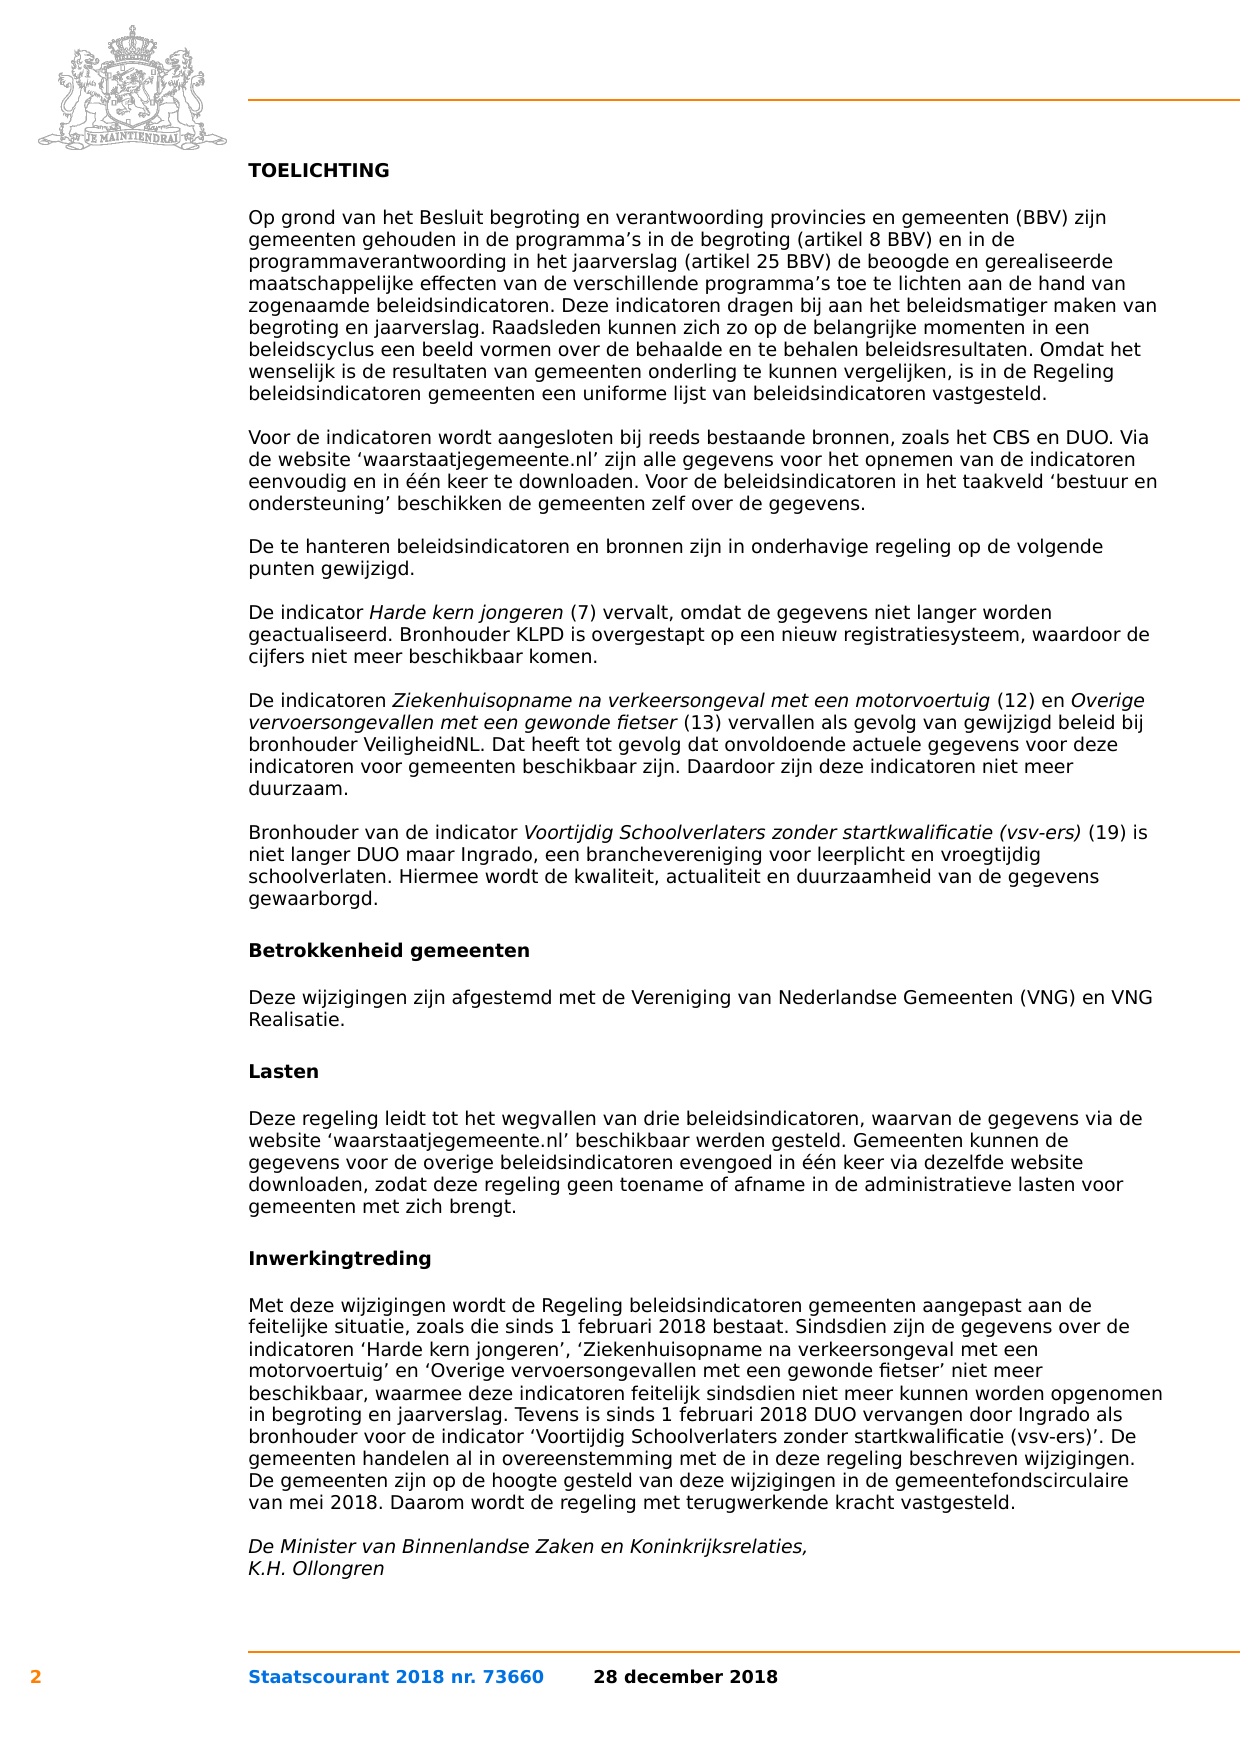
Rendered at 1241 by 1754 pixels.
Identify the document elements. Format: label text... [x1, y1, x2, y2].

text De Minister van Binnenlandse Zaken en Koninkrijksrelaties, K.H. Ollongren [248, 1536, 1163, 1580]
picture [38, 25, 227, 150]
text Deze wijzigingen zijn afgestemd met de Vereniging van Nederlandse Gemeenten (VNG) en VNG Realisatie. [248, 987, 1163, 1031]
subtitle Inwerkingtreding [248, 1247, 1163, 1269]
text Op grond van het Besluit begroting en verantwoording provincies en gemeenten (BBV) zijn gemeenten gehouden in de programma’s in de begroting (artikel 8 BBV) en in de programmaverantwoording in het jaarverslag (artikel 25 BBV) de beoogde en gerealiseerde maatschappelijke effecten van de verschillende programma’s toe te lichten aan de hand van zogenaamde beleidsindicatoren. Deze indicatoren dragen bij aan het beleidsmatiger maken van begroting en jaarverslag. Raadsleden kunnen zich zo op de belangrijke momenten in een beleidscyclus een beeld vormen over de behaalde en te behalen beleidsresultaten. Omdat het wenselijk is de resultaten van gemeenten onderling te kunnen vergelijken, is in de Regeling beleidsindicatoren gemeenten een uniforme lijst van beleidsindicatoren vastgesteld. [248, 207, 1163, 405]
text Met deze wijzigingen wordt de Regeling beleidsindicatoren gemeenten aangepast aan de feitelijke situatie, zoals die sinds 1 februari 2018 bestaat. Sindsdien zijn de gegevens over de indicatoren ‘Harde kern jongeren’, ‘Ziekenhuisopname na verkeersongeval met een motorvoertuig’ en ‘Overige vervoersongevallen met een gewonde fietser’ niet meer beschikbaar, waarmee deze indicatoren feitelijk sindsdien niet meer kunnen worden opgenomen in begroting en jaarverslag. Tevens is sinds 1 februari 2018 DUO vervangen door Ingrado als bronhouder voor de indicator ‘Voortijdig Schoolverlaters zonder startkwalificatie (vsv-ers)’. De gemeenten handelen al in overeenstemming met de in deze regeling beschreven wijzigingen. De gemeenten zijn op de hoogte gesteld van deze wijzigingen in de gemeentefondscirculaire van mei 2018. Daarom wordt de regeling met terugwerkende kracht vastgesteld. [248, 1294, 1163, 1514]
text De indicator Harde kern jongeren (7) vervalt, omdat de gegevens niet langer worden geactualiseerd. Bronhouder KLPD is overgestapt op een nieuw registratiesysteem, waardoor de cijfers niet meer beschikbaar komen. [248, 602, 1163, 668]
text Bronhouder van de indicator Voortijdig Schoolverlaters zonder startkwalificatie (vsv-ers) (19) is niet langer DUO maar Ingrado, een branchevereniging voor leerplicht en vroegtijdig schoolverlaten. Hiermee wordt de kwaliteit, actualiteit en duurzaamheid van de gegevens gewaarborgd. [248, 822, 1163, 910]
subtitle TOELICHTING [248, 160, 1163, 182]
subtitle Lasten [248, 1061, 1163, 1083]
text Deze regeling leidt tot het wegvallen van drie beleidsindicatoren, waarvan de gegevens via de website ‘waarstaatjegemeente.nl’ beschikbaar werden gesteld. Gemeenten kunnen de gegevens voor de overige beleidsindicatoren evengoed in één keer via dezelfde website downloaden, zodat deze regeling geen toename of afname in de administratieve lasten voor gemeenten met zich brengt. [248, 1108, 1163, 1217]
text De indicatoren Ziekenhuisopname na verkeersongeval met een motorvoertuig (12) en Overige vervoersongevallen met een gewonde fietser (13) vervallen als gevolg van gewijzigd beleid bij bronhouder VeiligheidNL. Dat heeft tot gevolg dat onvoldoende actuele gegevens voor deze indicatoren voor gemeenten beschikbaar zijn. Daardoor zijn deze indicatoren niet meer duurzaam. [248, 690, 1163, 800]
subtitle Betrokkenheid gemeenten [248, 940, 1163, 962]
text De te hanteren beleidsindicatoren en bronnen zijn in onderhavige regeling op de volgende punten gewijzigd. [248, 536, 1163, 580]
text Voor de indicatoren wordt aangesloten bij reeds bestaande bronnen, zoals het CBS en DUO. Via de website ‘waarstaatjegemeente.nl’ zijn alle gegevens voor het opnemen van de indicatoren eenvoudig en in één keer te downloaden. Voor de beleidsindicatoren in het taakveld ‘bestuur en ondersteuning’ beschikken de gemeenten zelf over de gegevens. [248, 427, 1163, 514]
